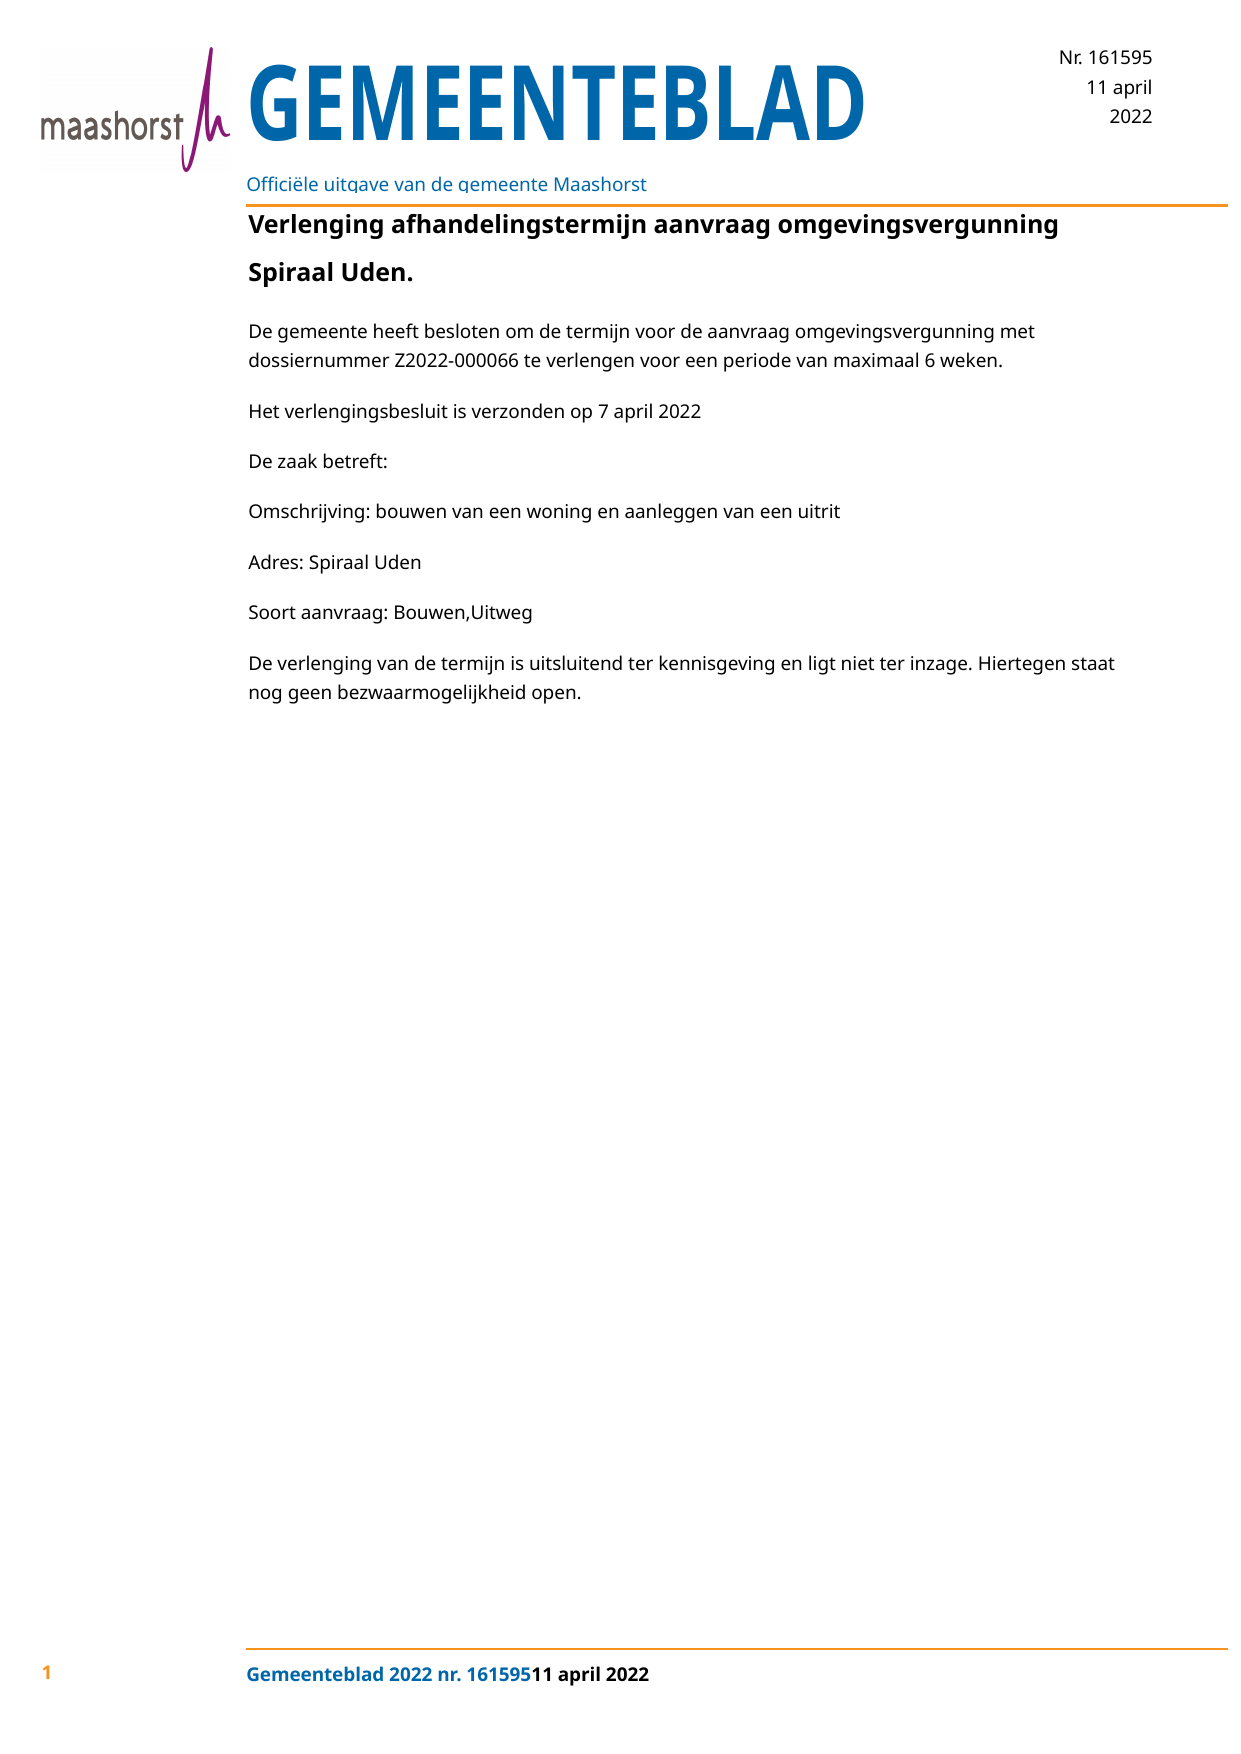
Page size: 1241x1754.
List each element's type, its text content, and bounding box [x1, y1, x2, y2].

text Adres: Spiraal Uden [248, 549, 1152, 575]
text De zaak betreft: [248, 448, 1152, 474]
text De gemeente heeft besloten om de termijn voor de aanvraag omgevingsvergunning met dossiernummer Z2022-000066 te verlengen voor een periode van maximaal 6 weken. [248, 318, 1152, 373]
text Omschrijving: bouwen van een woning en aanleggen van een uitrit [248, 499, 1152, 524]
text Soort aanvraag: Bouwen,Uitweg [248, 599, 1152, 625]
text Het verlengingsbesluit is verzonden op 7 april 2022 [248, 398, 1152, 424]
picture [41, 47, 231, 172]
text De verlenging van de termijn is uitsluitend ter kennisgeving en ligt niet ter inzage. Hiertegen staat nog geen bezwaarmogelijkheid open. [248, 650, 1152, 705]
text Verlenging afhandelingstermijn aanvraag omgevingsvergunning Spiraal Uden. [248, 207, 1152, 288]
